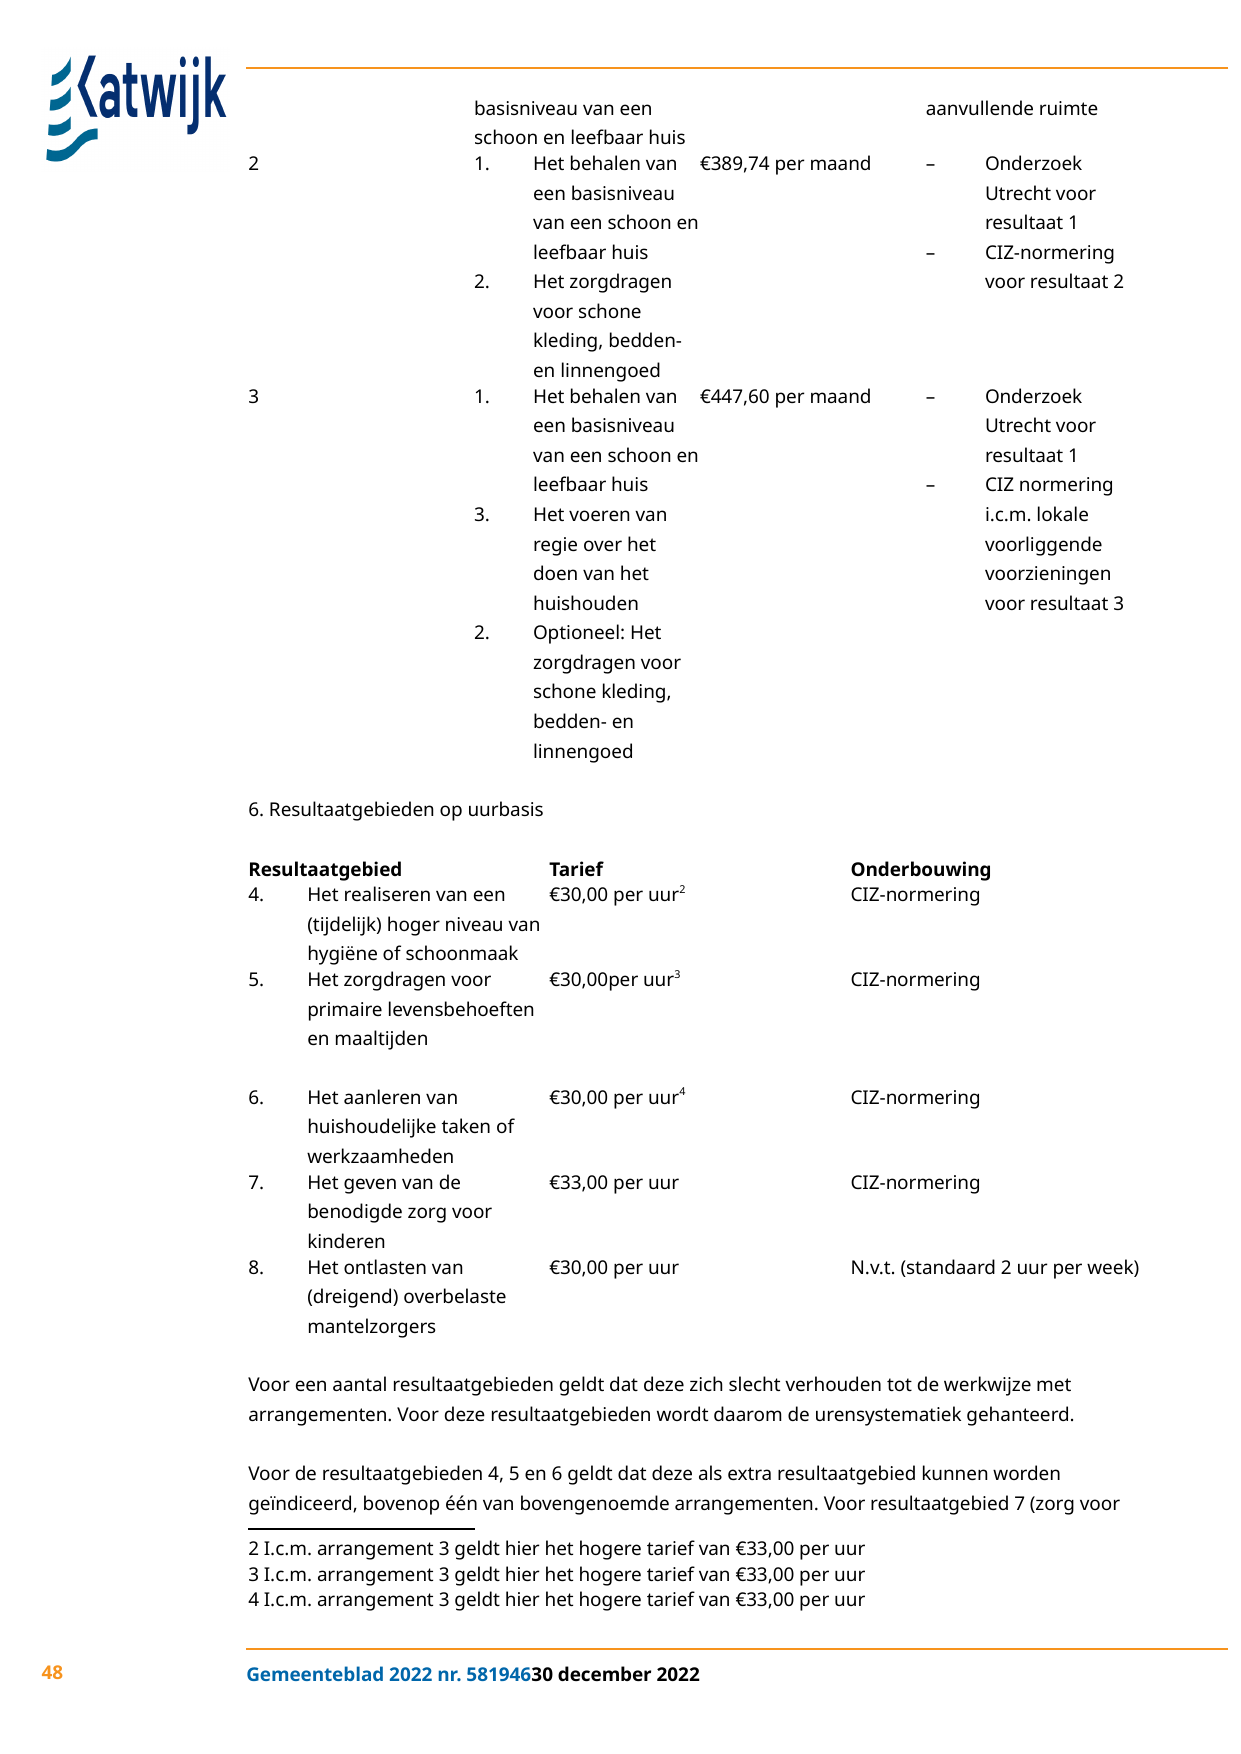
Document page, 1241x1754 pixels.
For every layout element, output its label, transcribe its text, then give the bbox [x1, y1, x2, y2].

table_cell Het zorgdragen voor primaire levensbehoeften en maaltijden [248, 966, 549, 1051]
table_cell Het realiseren van een (tijdelijk) hoger niveau van hygiëne of schoonmaak [248, 881, 549, 966]
table_cell N.v.t. (standaard 2 uur per week) [850, 1254, 1152, 1339]
table_cell basisniveau van een schoon en leefbaar huis [474, 95, 700, 150]
table_cell €33,00 per uur [549, 1169, 850, 1254]
table_cell €30,00 per uur [549, 1254, 850, 1339]
table_cell Het behalen van een basisniveau van een schoon en leefbaar huis Het voeren van regie over het doen van het huishouden Optioneel: Het zorgdragen voor schone kleding, bedden- en linnengoed [474, 383, 700, 764]
table_header Resultaatgebied [248, 856, 549, 881]
table_cell [248, 95, 474, 150]
table_cell €389,74 per maand [700, 150, 926, 383]
text Voor de resultaatgebieden 4, 5 en 6 geldt dat deze als extra resultaatgebied kunnen worden geïndiceerd, bovenop één van bovengenoemde arrangementen. Voor resultaatgebied 7 (zorg voor [248, 1460, 1152, 1516]
picture [41, 47, 231, 172]
table_header CIZ-normering [850, 1084, 1152, 1169]
table_cell CIZ-normering [850, 881, 1152, 966]
table_cell Het geven van de benodigde zorg voor kinderen [248, 1169, 549, 1254]
text Voor een aantal resultaatgebieden geldt dat deze zich slecht verhouden tot de werkwijze met arrangementen. Voor deze resultaatgebieden wordt daarom de urensystematiek gehanteerd. [248, 1372, 1152, 1427]
table_header Onderbouwing [850, 856, 1152, 881]
table_header €30,00 per uur [549, 1084, 850, 1169]
table_cell Het behalen van een basisniveau van een schoon en leefbaar huis Het zorgdragen voor schone kleding, bedden- en linnengoed [474, 150, 700, 383]
table_cell CIZ-normering [850, 966, 1152, 1051]
table_cell €30,00 per uur [549, 881, 850, 966]
table_header Tarief [549, 856, 850, 881]
table_cell 3 [248, 383, 474, 764]
table_cell Onderzoek Utrecht voor resultaat 1 CIZ normering i.c.m. lokale voorliggende voorzieningen voor resultaat 3 [926, 383, 1152, 764]
table_cell 2 [248, 150, 474, 383]
text 6. Resultaatgebieden op uurbasis [248, 796, 1152, 822]
table_header Het aanleren van huishoudelijke taken of werkzaamheden [248, 1084, 549, 1169]
table_cell aanvullende ruimte [926, 95, 1152, 150]
table_cell €30,00per uur [549, 966, 850, 1051]
table_cell Het ontlasten van (dreigend) overbelaste mantelzorgers [248, 1254, 549, 1339]
table_cell CIZ-normering [850, 1169, 1152, 1254]
table_cell [700, 95, 926, 150]
table_cell €447,60 per maand [700, 383, 926, 764]
table_cell Onderzoek Utrecht voor resultaat 1 CIZ-normering voor resultaat 2 [926, 150, 1152, 383]
